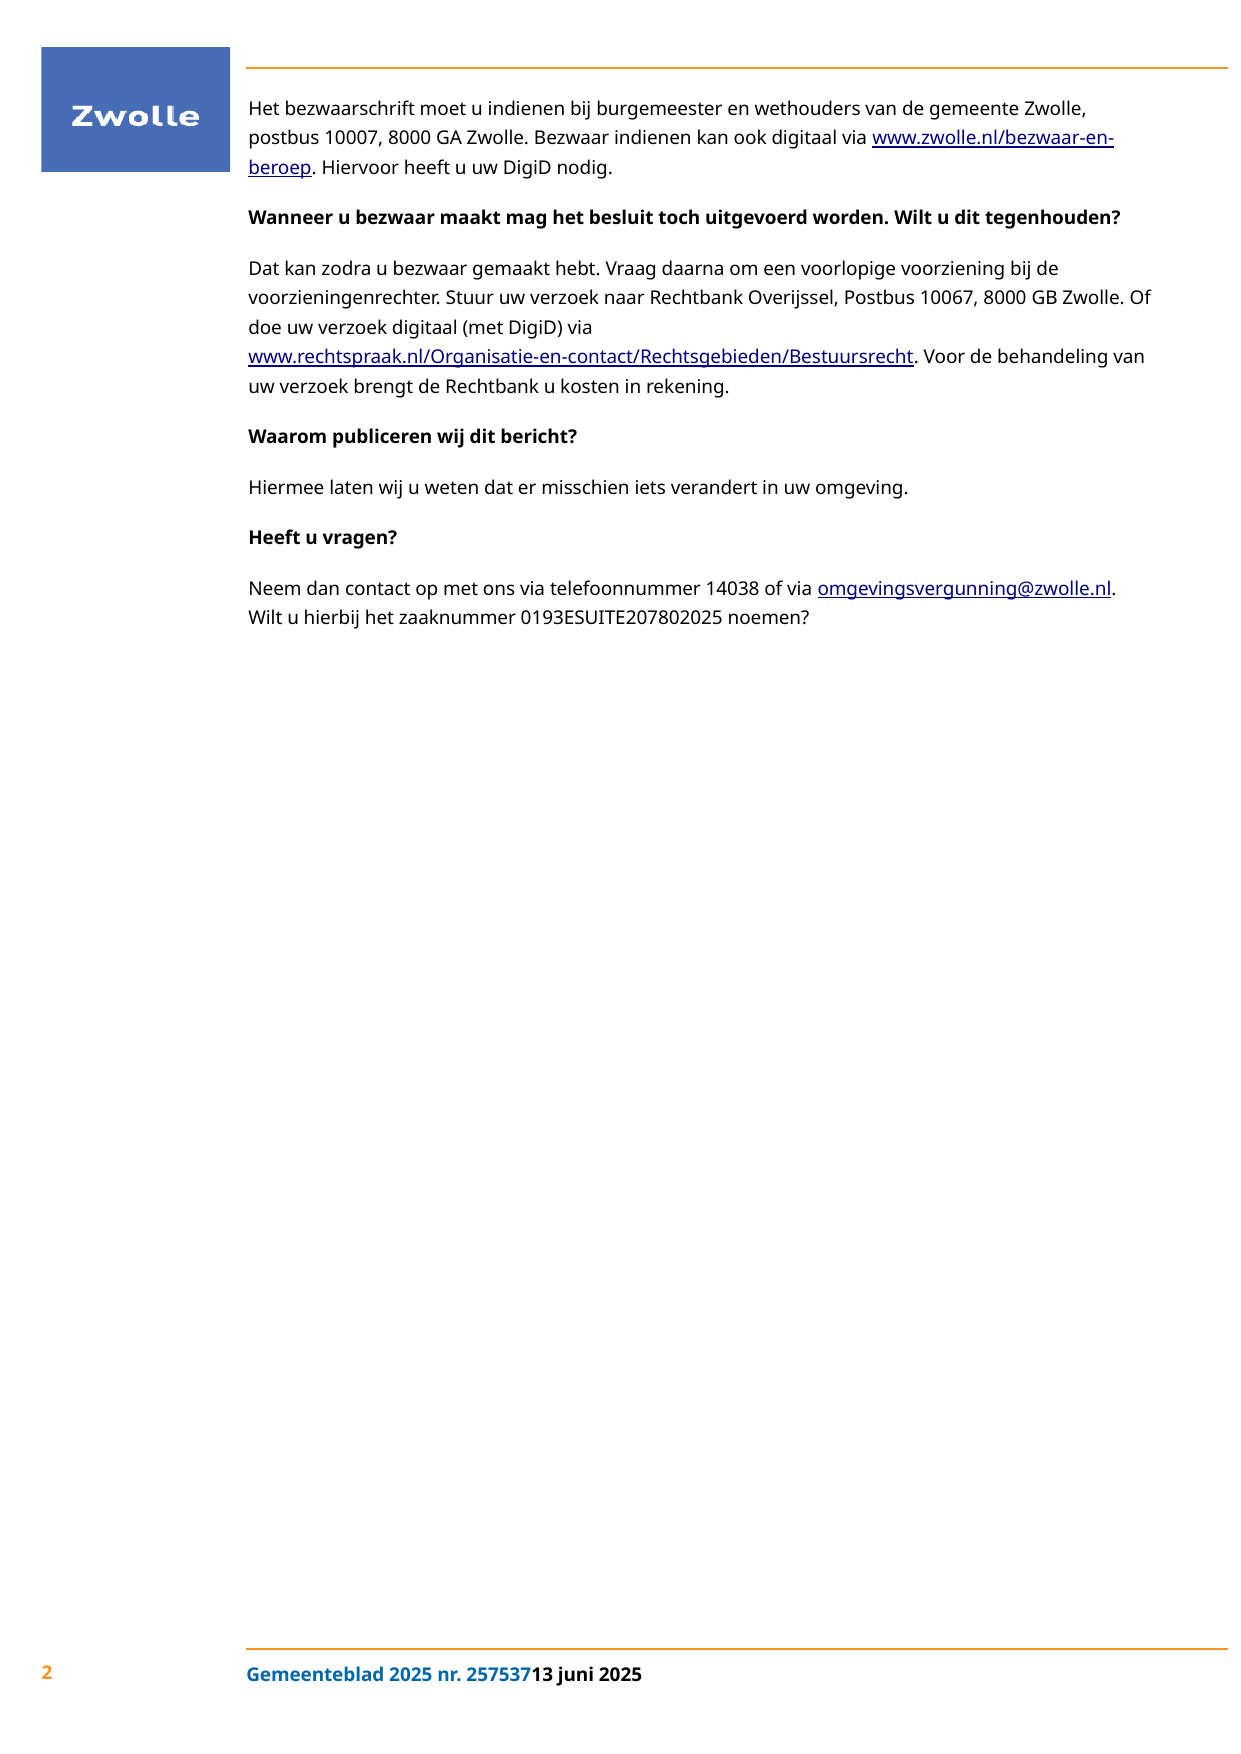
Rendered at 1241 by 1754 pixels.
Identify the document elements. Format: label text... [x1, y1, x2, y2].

text Waarom publiceren wij dit bericht? [248, 423, 1152, 449]
text Het bezwaarschrift moet u indienen bij burgemeester en wethouders van de gemeente Zwolle, postbus 10007, 8000 GA Zwolle. Bezwaar indienen kan ook digitaal via www.zwolle.nl/bezwaar-en-beroep. Hiervoor heeft u uw DigiD nodig. [248, 95, 1152, 180]
text Neem dan contact op met ons via telefoonnummer 14038 of via omgevingsvergunning@zwolle.nl. Wilt u hierbij het zaaknummer 0193ESUITE207802025 noemen? [248, 575, 1152, 630]
text Dat kan zodra u bezwaar gemaakt hebt. Vraag daarna om een voorlopige voorziening bij de voorzieningenrechter. Stuur uw verzoek naar Rechtbank Overijssel, Postbus 10067, 8000 GB Zwolle. Of doe uw verzoek digitaal (met DigiD) via www.rechtspraak.nl/Organisatie-en-contact/Rechtsgebieden/Bestuursrecht. Voor de behandeling van uw verzoek brengt de Rechtbank u kosten in rekening. [248, 255, 1152, 399]
text Wanneer u bezwaar maakt mag het besluit toch uitgevoerd worden. Wilt u dit tegenhouden? [248, 204, 1152, 230]
text Heeft u vragen? [248, 524, 1152, 550]
text Hiermee laten wij u weten dat er misschien iets verandert in uw omgeving. [248, 474, 1152, 500]
picture [41, 47, 231, 172]
